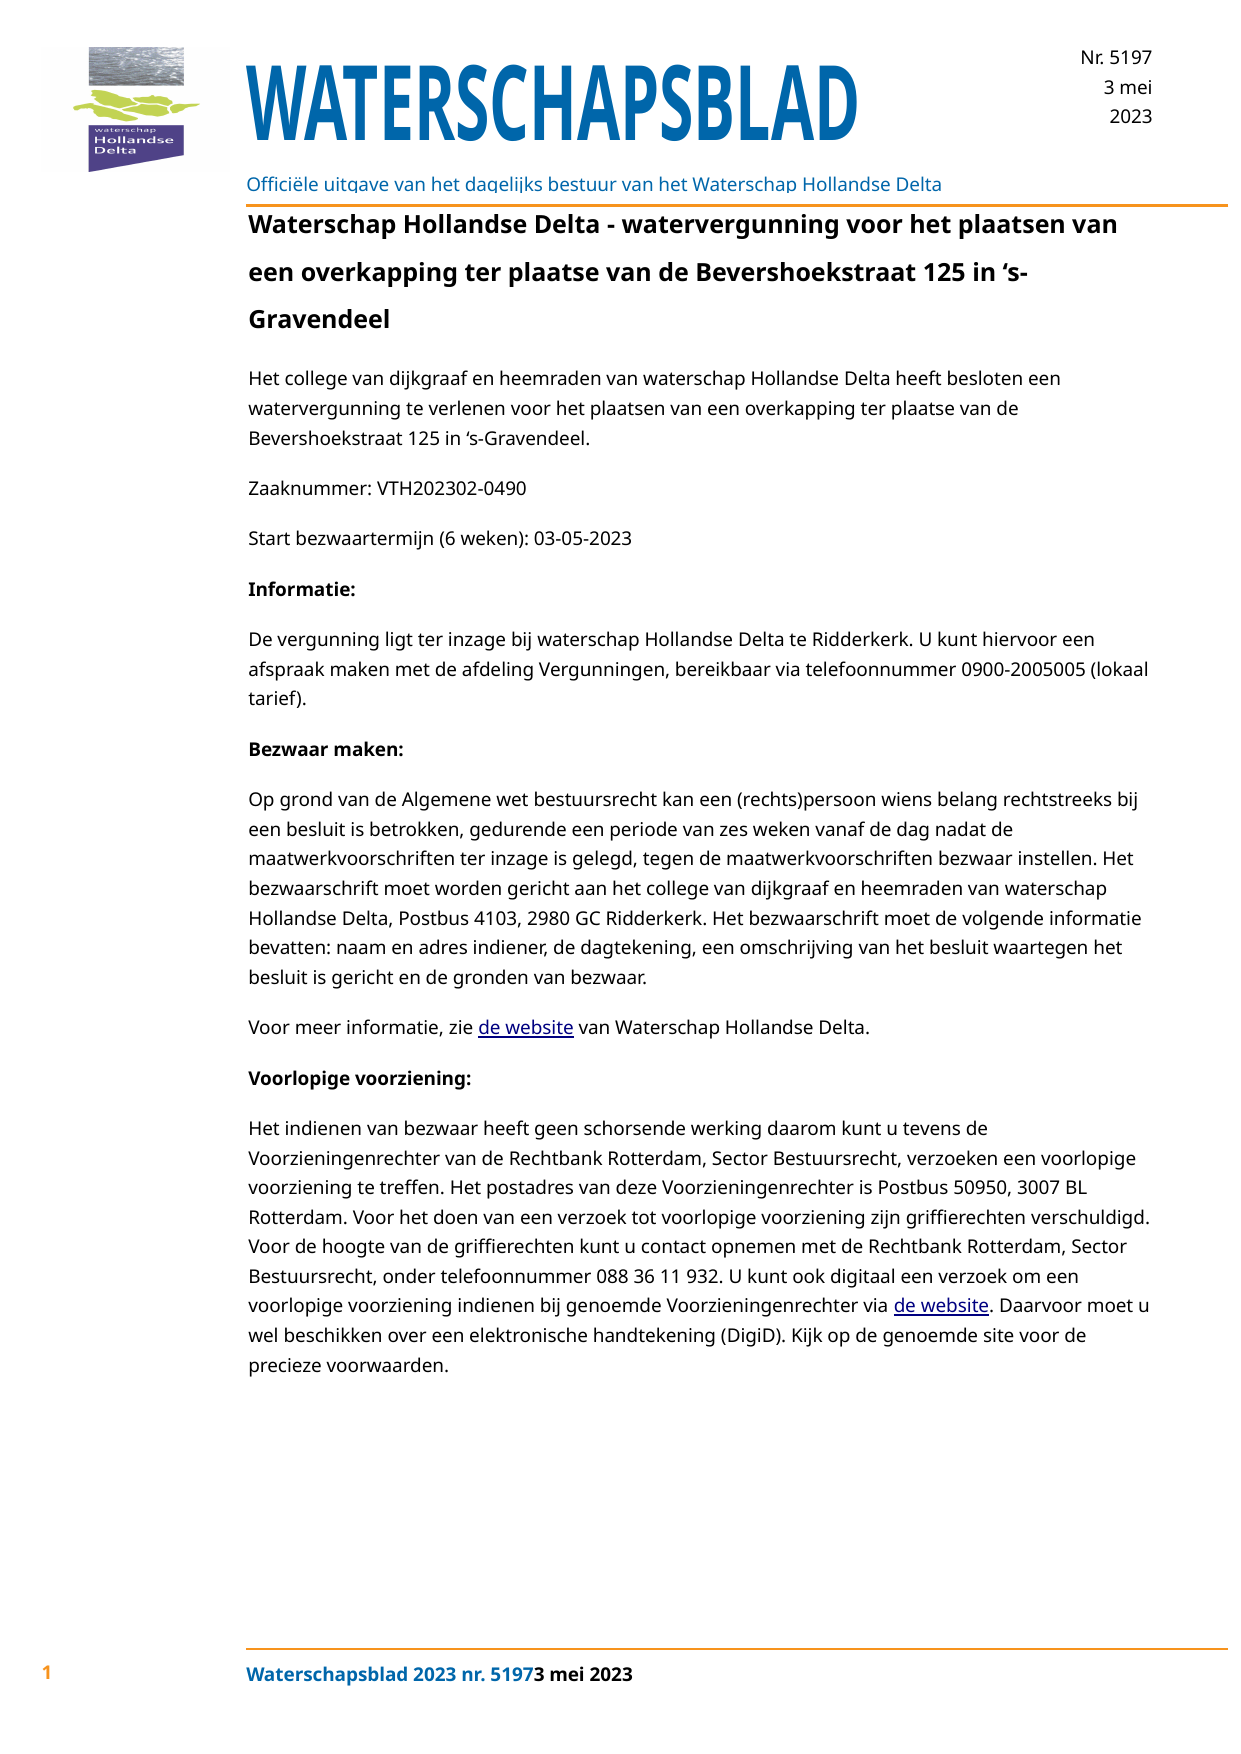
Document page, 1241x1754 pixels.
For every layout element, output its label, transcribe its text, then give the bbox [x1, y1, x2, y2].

text Start bezwaartermijn (6 weken): 03-05-2023 [248, 526, 1152, 551]
text Het college van dijkgraaf en heemraden van waterschap Hollandse Delta heeft besloten een watervergunning te verlenen voor het plaatsen van een overkapping ter plaatse van de Bevershoekstraat 125 in ‘s-Gravendeel. [248, 366, 1152, 450]
picture [41, 47, 231, 172]
text De vergunning ligt ter inzage bij waterschap Hollandse Delta te Ridderkerk. U kunt hiervoor een afspraak maken met de afdeling Vergunningen, bereikbaar via telefoonnummer 0900-2005005 (lokaal tarief). [248, 626, 1152, 711]
text Voor meer informatie, zie de website van Waterschap Hollandse Delta. [248, 1014, 1152, 1040]
text Informatie: [248, 576, 1152, 602]
text Voorlopige voorziening: [248, 1065, 1152, 1090]
text Het indienen van bezwaar heeft geen schorsende werking daarom kunt u tevens de Voorzieningenrechter van de Rechtbank Rotterdam, Sector Bestuursrecht, verzoeken een voorlopige voorziening te treffen. Het postadres van deze Voorzieningenrechter is Postbus 50950, 3007 BL Rotterdam. Voor het doen van een verzoek tot voorlopige voorziening zijn griffierechten verschuldigd. Voor de hoogte van de griffierechten kunt u contact opnemen met de Rechtbank Rotterdam, Sector Bestuursrecht, onder telefoonnummer 088 36 11 932. U kunt ook digitaal een verzoek om een voorlopige voorziening indienen bij genoemde Voorzieningenrechter via de website. Daarvoor moet u wel beschikken over een elektronische handtekening (DigiD). Kijk op de genoemde site voor de precieze voorwaarden. [248, 1115, 1152, 1377]
text Zaaknummer: VTH202302-0490 [248, 475, 1152, 501]
text Bezwaar maken: [248, 736, 1152, 762]
text Op grond van de Algemene wet bestuursrecht kan een (rechts)persoon wiens belang rechtstreeks bij een besluit is betrokken, gedurende een periode van zes weken vanaf de dag nadat de maatwerkvoorschriften ter inzage is gelegd, tegen de maatwerkvoorschriften bezwaar instellen. Het bezwaarschrift moet worden gericht aan het college van dijkgraaf en heemraden van waterschap Hollandse Delta, Postbus 4103, 2980 GC Ridderkerk. Het bezwaarschrift moet de volgende informatie bevatten: naam en adres indiener, de dagtekening, een omschrijving van het besluit waartegen het besluit is gericht en de gronden van bezwaar. [248, 786, 1152, 989]
text Waterschap Hollandse Delta - watervergunning voor het plaatsen van een overkapping ter plaatse van de Bevershoekstraat 125 in ‘s-Gravendeel [248, 207, 1152, 336]
